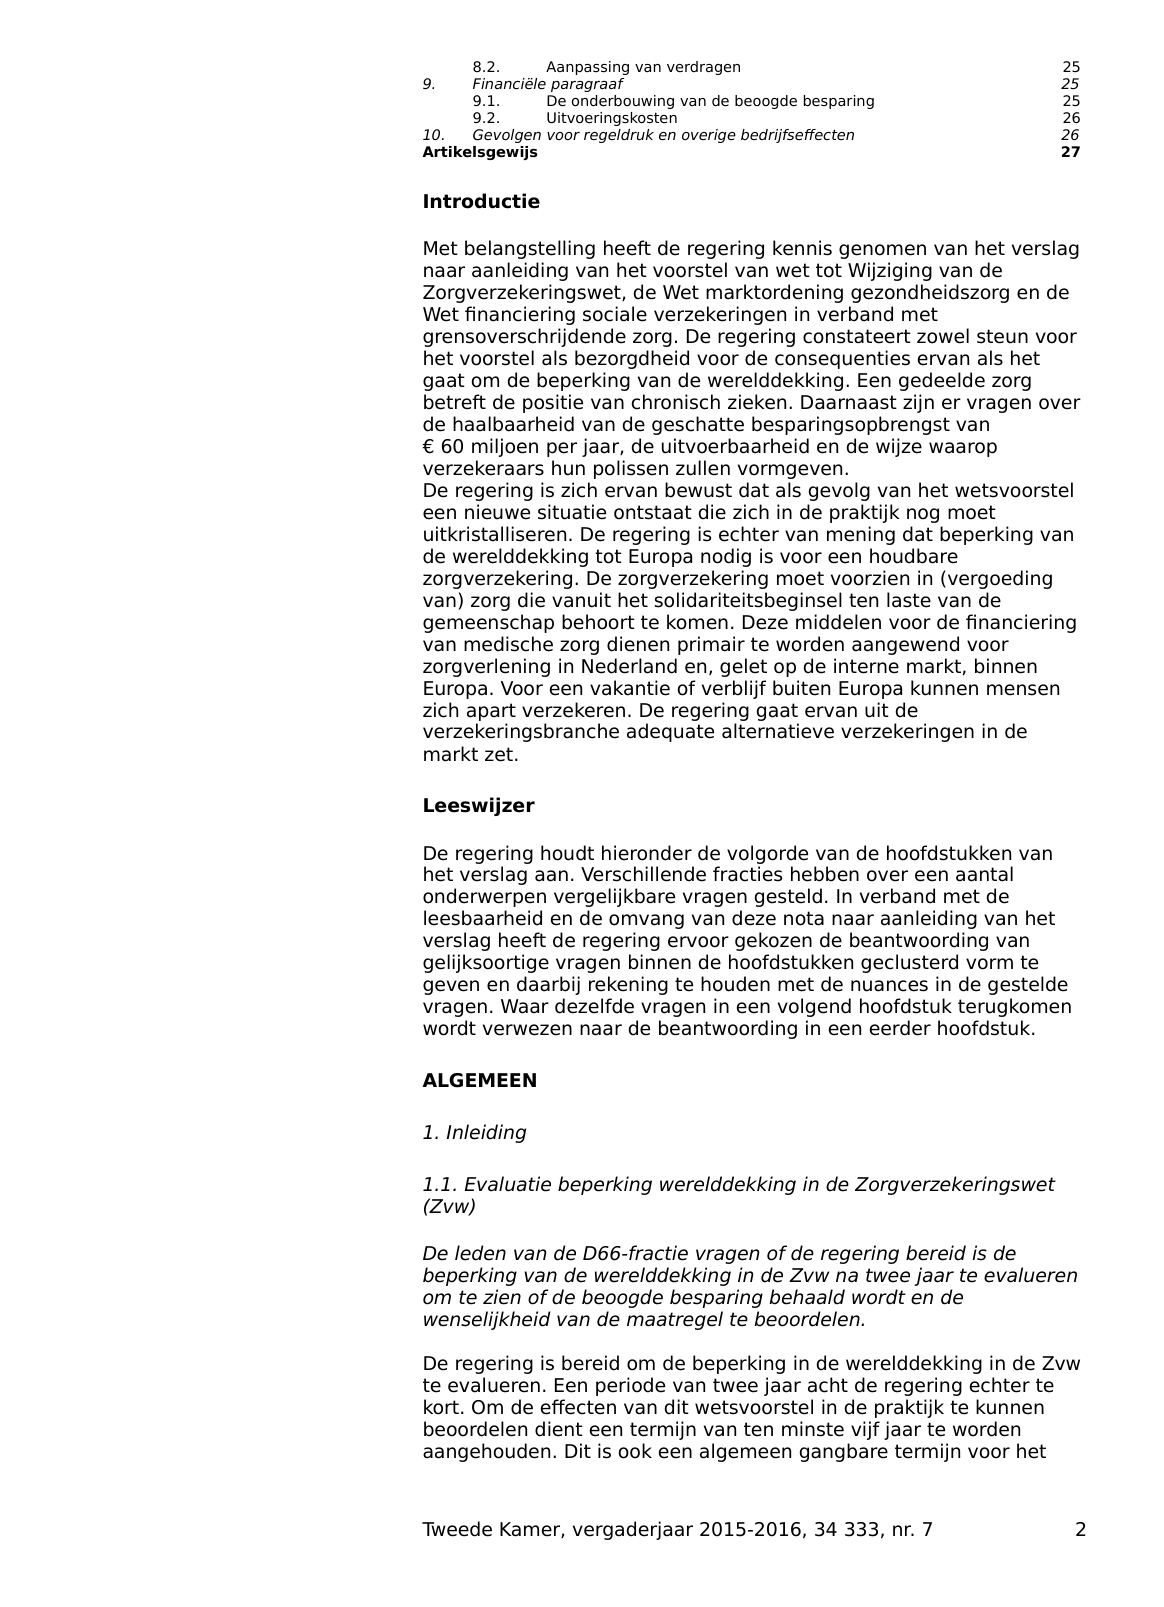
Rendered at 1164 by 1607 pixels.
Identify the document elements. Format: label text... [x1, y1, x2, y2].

table_cell Artikelsgewijs [422, 144, 1028, 161]
text Met belangstelling heeft de regering kennis genomen van het verslag naar aanleiding van het voorstel van wet tot Wijziging van de Zorgverzekeringswet, de Wet marktordening gezondheidszorg en de Wet financiering sociale verzekeringen in verband met grensoverschrijdende zorg. De regering constateert zowel steun voor het voorstel als bezorgdheid voor de consequenties ervan als het gaat om de beperking van de werelddekking. Een gedeelde zorg betreft de positie van chronisch zieken. Daarnaast zijn er vragen over de haalbaarheid van de geschatte besparingsopbrengst van € 60 miljoen per jaar, de uitvoerbaarheid en de wijze waarop verzekeraars hun polissen zullen vormgeven. [422, 238, 1087, 480]
table_cell 25 [1028, 76, 1087, 93]
subtitle Leeswijzer [422, 795, 1087, 817]
table_cell 26 [1028, 127, 1087, 144]
table_cell 25 [1028, 93, 1087, 110]
table_cell 27 [1028, 144, 1087, 161]
subtitle 1. Inleiding [422, 1122, 1087, 1144]
table_cell [422, 59, 467, 76]
text De regering houdt hieronder de volgorde van de hoofdstukken van het verslag aan. Verschillende fracties hebben over een aantal onderwerpen vergelijkbare vragen gesteld. In verband met de leesbaarheid en de omvang van deze nota naar aanleiding van het verslag heeft de regering ervoor gekozen de beantwoording van gelijksoortige vragen binnen de hoofdstukken geclusterd vorm te geven en daarbij rekening te houden met de nuances in de gestelde vragen. Waar dezelfde vragen in een volgend hoofdstuk terugkomen wordt verwezen naar de beantwoording in een eerder hoofdstuk. [422, 842, 1087, 1040]
table_cell 9.2. [467, 110, 540, 127]
table_cell De onderbouwing van de beoogde besparing [540, 93, 1028, 110]
table_cell 10. [422, 127, 467, 144]
table_cell Aanpassing van verdragen [540, 59, 1028, 76]
table_cell 8.2. [467, 59, 540, 76]
table_cell Financiële paragraaf [467, 76, 1028, 93]
subtitle Introductie [422, 191, 1087, 213]
text De regering is bereid om de beperking in de werelddekking in de Zvw te evalueren. Een periode van twee jaar acht de regering echter te kort. Om de effecten van dit wetsvoorstel in de praktijk te kunnen beoordelen dient een termijn van ten minste vijf jaar te worden aangehouden. Dit is ook een algemeen gangbare termijn voor het [422, 1353, 1087, 1463]
subtitle 1.1. Evaluatie beperking werelddekking in de Zorgverzekeringswet (Zvw) [422, 1174, 1087, 1218]
table_cell 9. [422, 76, 467, 93]
table_cell [422, 93, 467, 110]
subtitle ALGEMEEN [422, 1070, 1087, 1092]
text De leden van de D66-fractie vragen of de regering bereid is de beperking van de werelddekking in de Zvw na twee jaar te evalueren om te zien of de beoogde besparing behaald wordt en de wenselijkheid van de maatregel te beoordelen. [422, 1243, 1087, 1331]
table_cell 25 [1028, 59, 1087, 76]
table_cell [422, 110, 467, 127]
table_cell 9.1. [467, 93, 540, 110]
table_cell Gevolgen voor regeldruk en overige bedrijfseffecten [467, 127, 1028, 144]
table_cell 26 [1028, 110, 1087, 127]
text De regering is zich ervan bewust dat als gevolg van het wetsvoorstel een nieuwe situatie ontstaat die zich in de praktijk nog moet uitkristalliseren. De regering is echter van mening dat beperking van de werelddekking tot Europa nodig is voor een houdbare zorgverzekering. De zorgverzekering moet voorzien in (vergoeding van) zorg die vanuit het solidariteitsbeginsel ten laste van de gemeenschap behoort te komen. Deze middelen voor de financiering van medische zorg dienen primair te worden aangewend voor zorgverlening in Nederland en, gelet op de interne markt, binnen Europa. Voor een vakantie of verblijf buiten Europa kunnen mensen zich apart verzekeren. De regering gaat ervan uit de verzekeringsbranche adequate alternatieve verzekeringen in de markt zet. [422, 480, 1087, 765]
table_cell Uitvoeringskosten [540, 110, 1028, 127]
